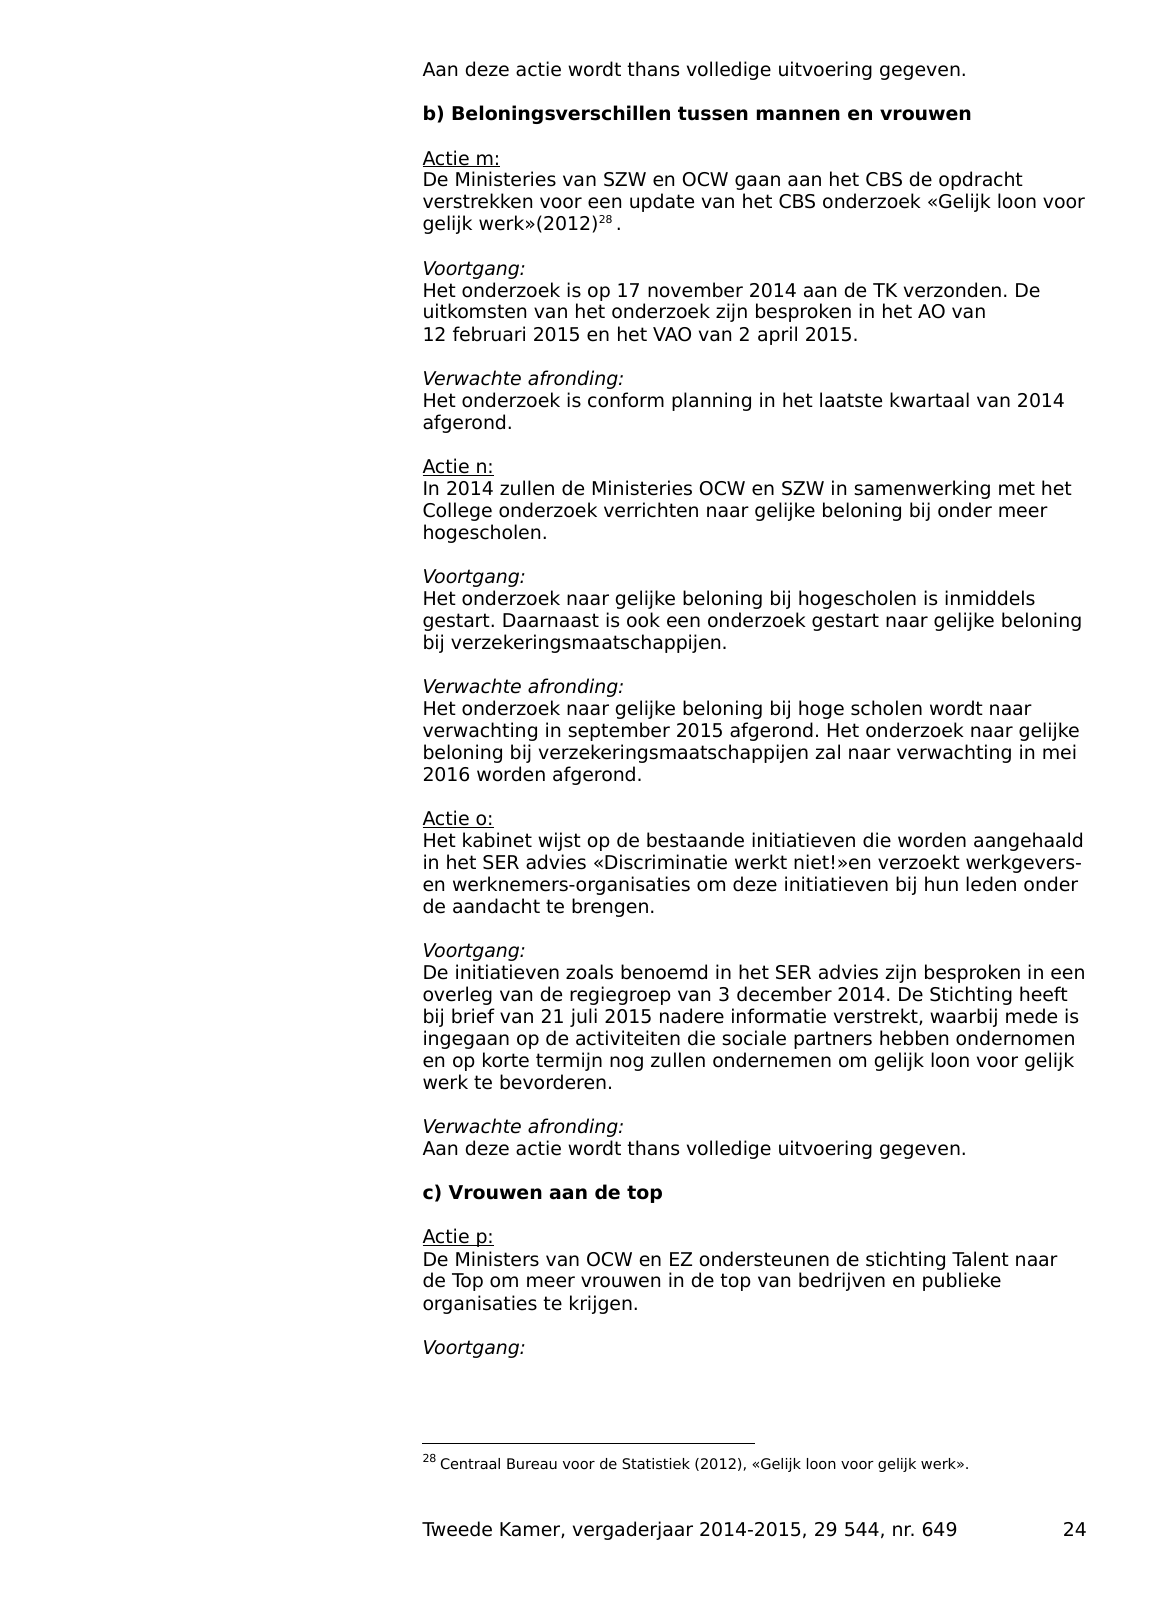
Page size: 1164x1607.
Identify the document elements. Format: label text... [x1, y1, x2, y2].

text De Ministeries van SZW en OCW gaan aan het CBS de opdracht verstrekken voor een update van het CBS onderzoek «Gelijk loon voor gelijk werk»(2012). [422, 169, 1087, 235]
text Het onderzoek naar gelijke beloning bij hogescholen is inmiddels gestart. Daarnaast is ook een onderzoek gestart naar gelijke beloning bij verzekeringsmaatschappijen. [422, 588, 1087, 654]
subtitle c) Vrouwen aan de top [422, 1182, 1087, 1204]
text Het onderzoek is op 17 november 2014 aan de TK verzonden. De uitkomsten van het onderzoek zijn besproken in het AO van 12 februari 2015 en het VAO van 2 april 2015. [422, 279, 1087, 345]
text De Ministers van OCW en EZ ondersteunen de stichting Talent naar de Top om meer vrouwen in de top van bedrijven en publieke organisaties te krijgen. [422, 1248, 1087, 1314]
text Verwachte afronding: [422, 676, 1087, 698]
subtitle b) Beloningsverschillen tussen mannen en vrouwen [422, 103, 1087, 125]
text Actie p: [422, 1226, 1087, 1248]
text De initiatieven zoals benoemd in het SER advies zijn besproken in een overleg van de regiegroep van 3 december 2014. De Stichting heeft bij brief van 21 juli 2015 nadere informatie verstrekt, waarbij mede is ingegaan op de activiteiten die sociale partners hebben ondernomen en op korte termijn nog zullen ondernemen om gelijk loon voor gelijk werk te bevorderen. [422, 962, 1087, 1094]
text Actie o: [422, 808, 1087, 830]
text Verwachte afronding: [422, 368, 1087, 389]
text Het kabinet wijst op de bestaande initiatieven die worden aangehaald in het SER advies «Discriminatie werkt niet!»en verzoekt werkgevers- en werknemers-organisaties om deze initiatieven bij hun leden onder de aandacht te brengen. [422, 830, 1087, 918]
text Voortgang: [422, 1337, 1087, 1358]
text Voortgang: [422, 940, 1087, 962]
text Aan deze actie wordt thans volledige uitvoering gegeven. [422, 59, 1087, 81]
text Het onderzoek is conform planning in het laatste kwartaal van 2014 afgerond. [422, 389, 1087, 433]
text Verwachte afronding: [422, 1116, 1087, 1138]
text Centraal Bureau voor de Statistiek (2012), «Gelijk loon voor gelijk werk». [422, 1452, 1087, 1474]
text In 2014 zullen de Ministeries OCW en SZW in samenwerking met het College onderzoek verrichten naar gelijke beloning bij onder meer hogescholen. [422, 478, 1087, 544]
text Actie n: [422, 456, 1087, 478]
text Actie m: [422, 147, 1087, 169]
text Het onderzoek naar gelijke beloning bij hoge scholen wordt naar verwachting in september 2015 afgerond. Het onderzoek naar gelijke beloning bij verzekeringsmaatschappijen zal naar verwachting in mei 2016 worden afgerond. [422, 698, 1087, 786]
text Voortgang: [422, 566, 1087, 588]
text Voortgang: [422, 257, 1087, 279]
text Aan deze actie wordt thans volledige uitvoering gegeven. [422, 1138, 1087, 1160]
